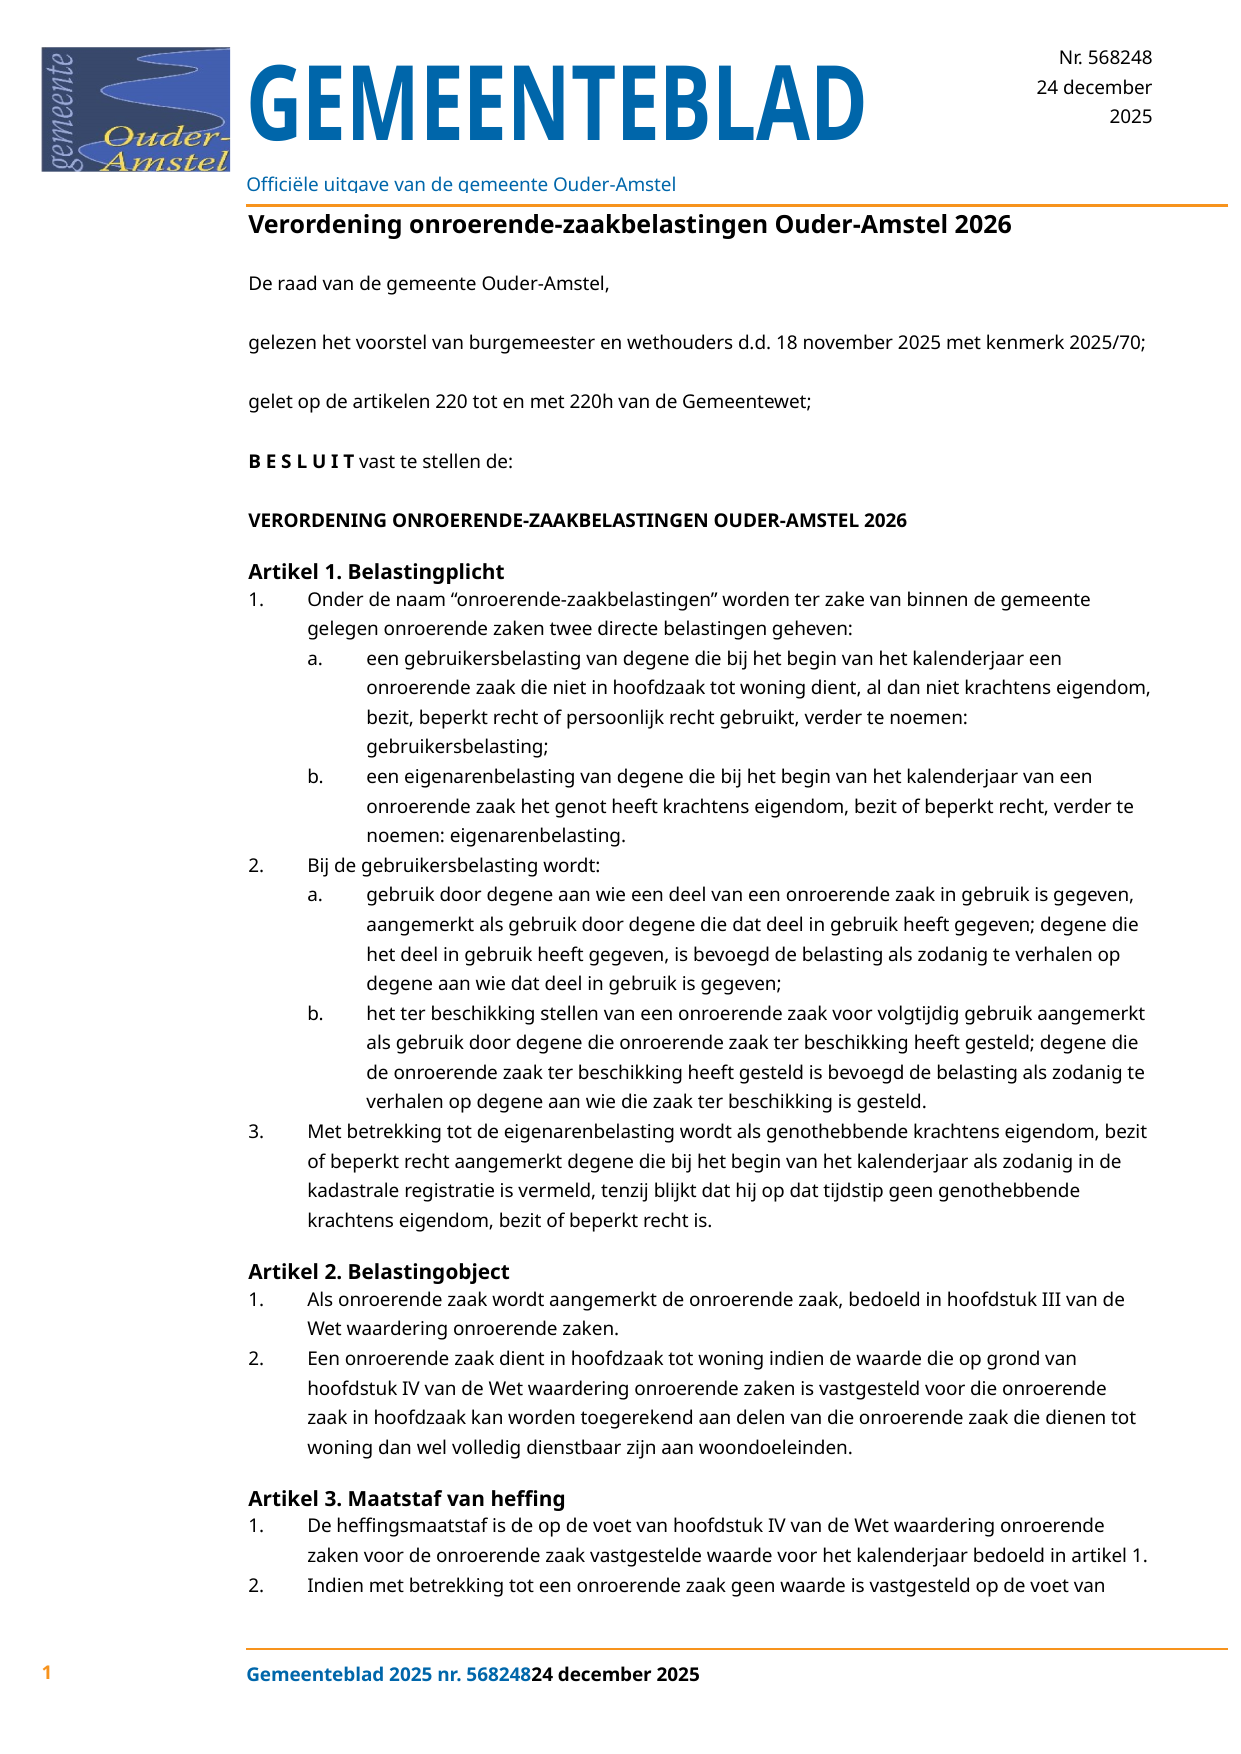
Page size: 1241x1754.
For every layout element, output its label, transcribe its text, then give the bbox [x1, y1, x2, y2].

list Een onroerende zaak dient in hoofdzaak tot woning indien de waarde die op grond van hoofdstuk IV van de Wet waardering onroerende zaken is vastgesteld voor die onroerende zaak in hoofdzaak kan worden toegerekend aan delen van die onroerende zaak die dienen tot woning dan wel volledig dienstbaar zijn aan woondoeleinden. [248, 1345, 1152, 1459]
list Als onroerende zaak wordt aangemerkt de onroerende zaak, bedoeld in hoofdstuk III van de Wet waardering onroerende zaken. [248, 1286, 1152, 1341]
list het ter beschikking stellen van een onroerende zaak voor volgtijdig gebruik aangemerkt als gebruik door degene die onroerende zaak ter beschikking heeft gesteld; degene die de onroerende zaak ter beschikking heeft gesteld is bevoegd de belasting als zodanig te verhalen op degene aan wie die zaak ter beschikking is gesteld. [307, 1000, 1152, 1114]
list Indien met betrekking tot een onroerende zaak geen waarde is vastgesteld op de voet van [248, 1572, 1152, 1598]
text gelet op de artikelen 220 tot en met 220h van de Gemeentewet; [248, 389, 1152, 414]
text gelezen het voorstel van burgemeester en wethouders d.d. 18 november 2025 met kenmerk 2025/70; [248, 329, 1152, 355]
text Artikel 1. Belastingplicht [248, 557, 1152, 586]
picture [41, 47, 231, 172]
text Verordening onroerende-zaakbelastingen Ouder-Amstel 2026 [248, 207, 1152, 241]
text Artikel 2. Belastingobject [248, 1257, 1152, 1286]
list De heffingsmaatstaf is de op de voet van hoofdstuk IV van de Wet waardering onroerende zaken voor de onroerende zaak vastgestelde waarde voor het kalenderjaar bedoeld in artikel 1. [248, 1513, 1152, 1568]
list gebruik door degene aan wie een deel van een onroerende zaak in gebruik is gegeven, aangemerkt als gebruik door degene die dat deel in gebruik heeft gegeven; degene die het deel in gebruik heeft gegeven, is bevoegd de belasting als zodanig te verhalen op degene aan wie dat deel in gebruik is gegeven; [307, 882, 1152, 996]
text B E S L U I T vast te stellen de: [248, 448, 1152, 473]
list Onder de naam “onroerende-zaakbelastingen” worden ter zake van binnen de gemeente gelegen onroerende zaken twee directe belastingen geheven: [248, 586, 1152, 641]
list Met betrekking tot de eigenarenbelasting wordt als genothebbende krachtens eigendom, bezit of beperkt recht aangemerkt degene die bij het begin van het kalenderjaar als zodanig in de kadastrale registratie is vermeld, tenzij blijkt dat hij op dat tijdstip geen genothebbende krachtens eigendom, bezit of beperkt recht is. [248, 1118, 1152, 1233]
text De raad van de gemeente Ouder-Amstel, [248, 270, 1152, 296]
list een eigenarenbelasting van degene die bij het begin van het kalenderjaar van een onroerende zaak het genot heeft krachtens eigendom, bezit of beperkt recht, verder te noemen: eigenarenbelasting. [307, 763, 1152, 848]
list Bij de gebruikersbelasting wordt: [248, 852, 1152, 878]
list een gebruikersbelasting van degene die bij het begin van het kalenderjaar een onroerende zaak die niet in hoofdzaak tot woning dient, al dan niet krachtens eigendom, bezit, beperkt recht of persoonlijk recht gebruikt, verder te noemen: gebruikersbelasting; [307, 645, 1152, 759]
text VERORDENING ONROERENDE-ZAAKBELASTINGEN OUDER-AMSTEL 2026 [248, 507, 1152, 533]
text Artikel 3. Maatstaf van heffing [248, 1484, 1152, 1513]
